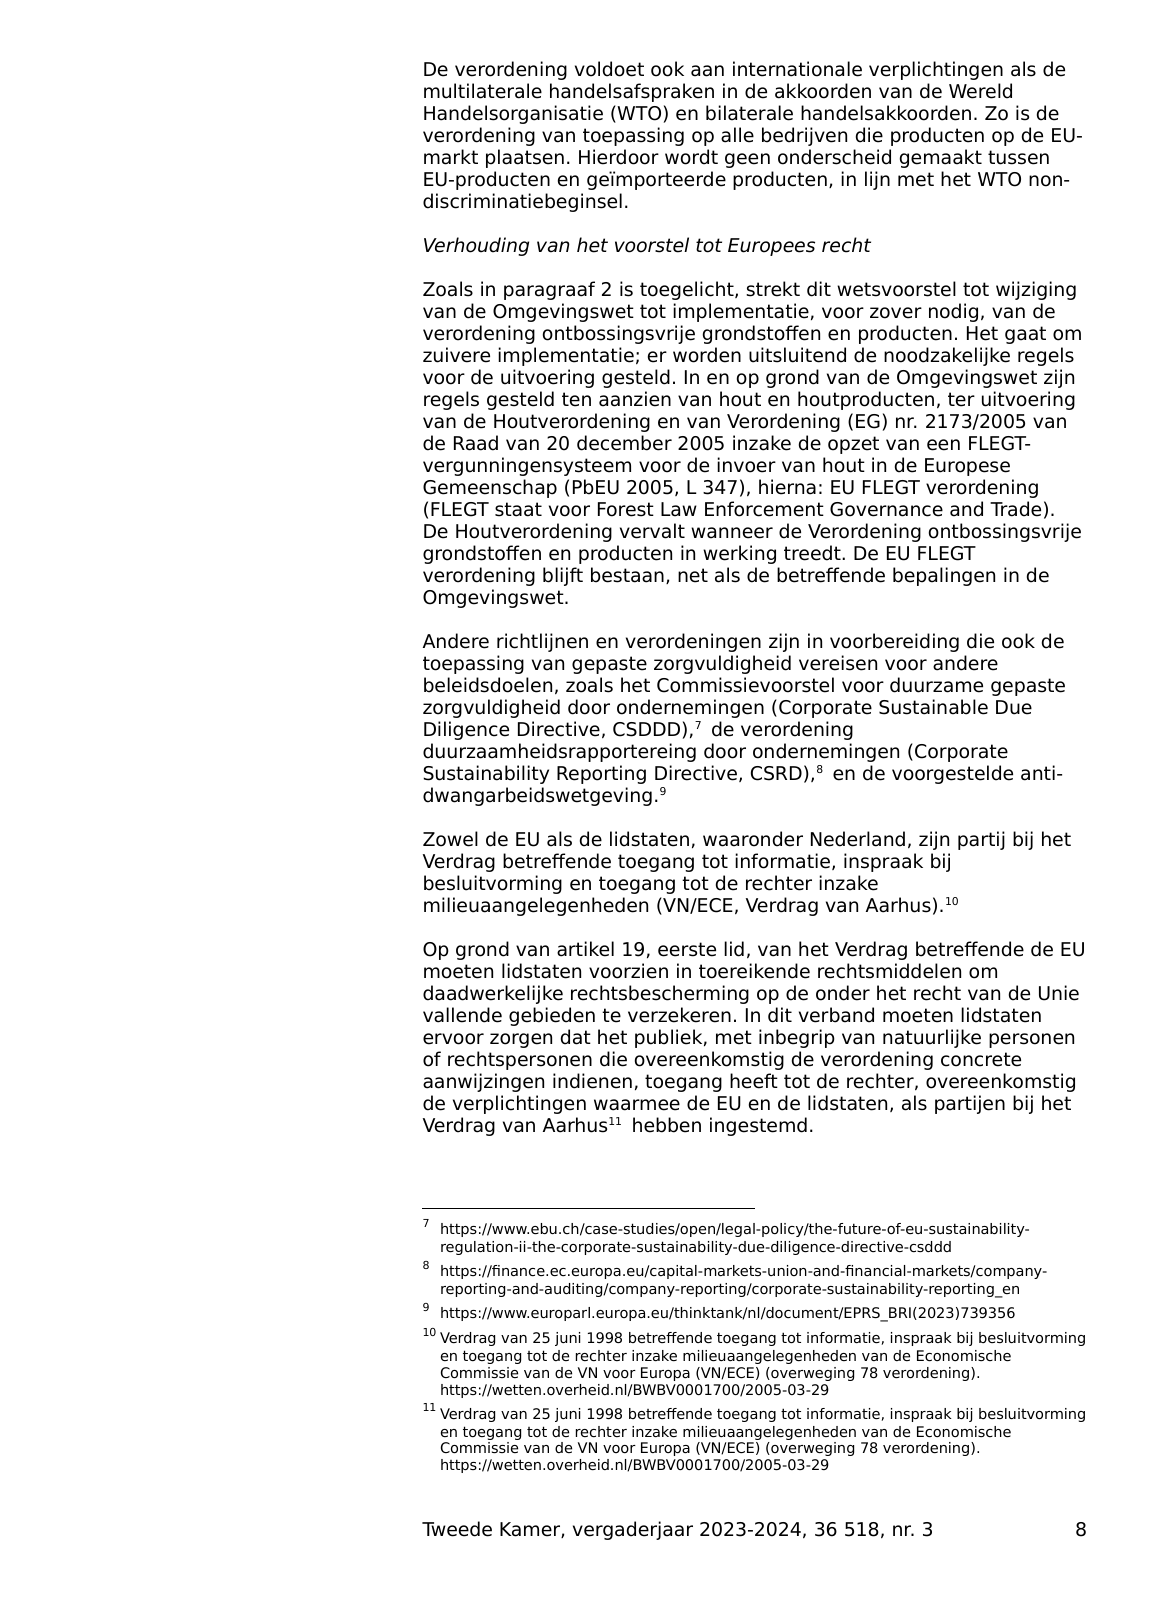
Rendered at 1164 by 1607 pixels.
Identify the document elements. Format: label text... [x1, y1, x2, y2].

text https://finance.ec.europa.eu/capital-markets-union-and-financial-markets/company-reporting-and-auditing/company-reporting/corporate-sustainability-reporting_en [422, 1259, 1087, 1298]
text Verdrag van 25 juni 1998 betreffende toegang tot informatie, inspraak bij besluitvorming en toegang tot de rechter inzake milieuaangelegenheden van de Economische Commissie van de VN voor Europa (VN/ECE) (overweging 78 verordening). https://wetten.overheid.nl/BWBV0001700/2005-03-29 [422, 1402, 1087, 1474]
text De verordening voldoet ook aan internationale verplichtingen als de multilaterale handelsafspraken in de akkoorden van de Wereld Handelsorganisatie (WTO) en bilaterale handelsakkoorden. Zo is de verordening van toepassing op alle bedrijven die producten op de EU-markt plaatsen. Hierdoor wordt geen onderscheid gemaakt tussen EU-producten en geïmporteerde producten, in lijn met het WTO non-discriminatiebeginsel. [422, 59, 1087, 213]
text Andere richtlijnen en verordeningen zijn in voorbereiding die ook de toepassing van gepaste zorgvuldigheid vereisen voor andere beleidsdoelen, zoals het Commissievoorstel voor duurzame gepaste zorgvuldigheid door ondernemingen (Corporate Sustainable Due Diligence Directive, CSDDD), de verordening duurzaamheidsrapportereing door ondernemingen (Corporate Sustainability Reporting Directive, CSRD), en de voorgestelde anti-dwangarbeidswetgeving. [422, 631, 1087, 807]
text https://www.ebu.ch/case-studies/open/legal-policy/the-future-of-eu-sustainability-regulation-ii-the-corporate-sustainability-due-diligence-directive-csddd [422, 1217, 1087, 1256]
text Zoals in paragraaf 2 is toegelicht, strekt dit wetsvoorstel tot wijziging van de Omgevingswet tot implementatie, voor zover nodig, van de verordening ontbossingsvrije grondstoffen en producten. Het gaat om zuivere implementatie; er worden uitsluitend de noodzakelijke regels voor de uitvoering gesteld. In en op grond van de Omgevingswet zijn regels gesteld ten aanzien van hout en houtproducten, ter uitvoering van de Houtverordening en van Verordening (EG) nr. 2173/2005 van de Raad van 20 december 2005 inzake de opzet van een FLEGT-vergunningensysteem voor de invoer van hout in de Europese Gemeenschap (PbEU 2005, L 347), hierna: EU FLEGT verordening (FLEGT staat voor Forest Law Enforcement Governance and Trade). De Houtverordening vervalt wanneer de Verordening ontbossingsvrije grondstoffen en producten in werking treedt. De EU FLEGT verordening blijft bestaan, net als de betreffende bepalingen in de Omgevingswet. [422, 279, 1087, 609]
text Verdrag van 25 juni 1998 betreffende toegang tot informatie, inspraak bij besluitvorming en toegang tot de rechter inzake milieuaangelegenheden van de Economische Commissie van de VN voor Europa (VN/ECE) (overweging 78 verordening). https://wetten.overheid.nl/BWBV0001700/2005-03-29 [422, 1326, 1087, 1399]
text Zowel de EU als de lidstaten, waaronder Nederland, zijn partij bij het Verdrag betreffende toegang tot informatie, inspraak bij besluitvorming en toegang tot de rechter inzake milieuaangelegenheden (VN/ECE, Verdrag van Aarhus). [422, 829, 1087, 917]
text https://www.europarl.europa.eu/thinktank/nl/document/EPRS_BRI(2023)739356 [422, 1301, 1087, 1323]
text Op grond van artikel 19, eerste lid, van het Verdrag betreffende de EU moeten lidstaten voorzien in toereikende rechtsmiddelen om daadwerkelijke rechtsbescherming op de onder het recht van de Unie vallende gebieden te verzekeren. In dit verband moeten lidstaten ervoor zorgen dat het publiek, met inbegrip van natuurlijke personen of rechtspersonen die overeenkomstig de verordening concrete aanwijzingen indienen, toegang heeft tot de rechter, overeenkomstig de verplichtingen waarmee de EU en de lidstaten, als partijen bij het Verdrag van Aarhus hebben ingestemd. [422, 939, 1087, 1137]
subtitle Verhouding van het voorstel tot Europees recht [422, 235, 1087, 257]
